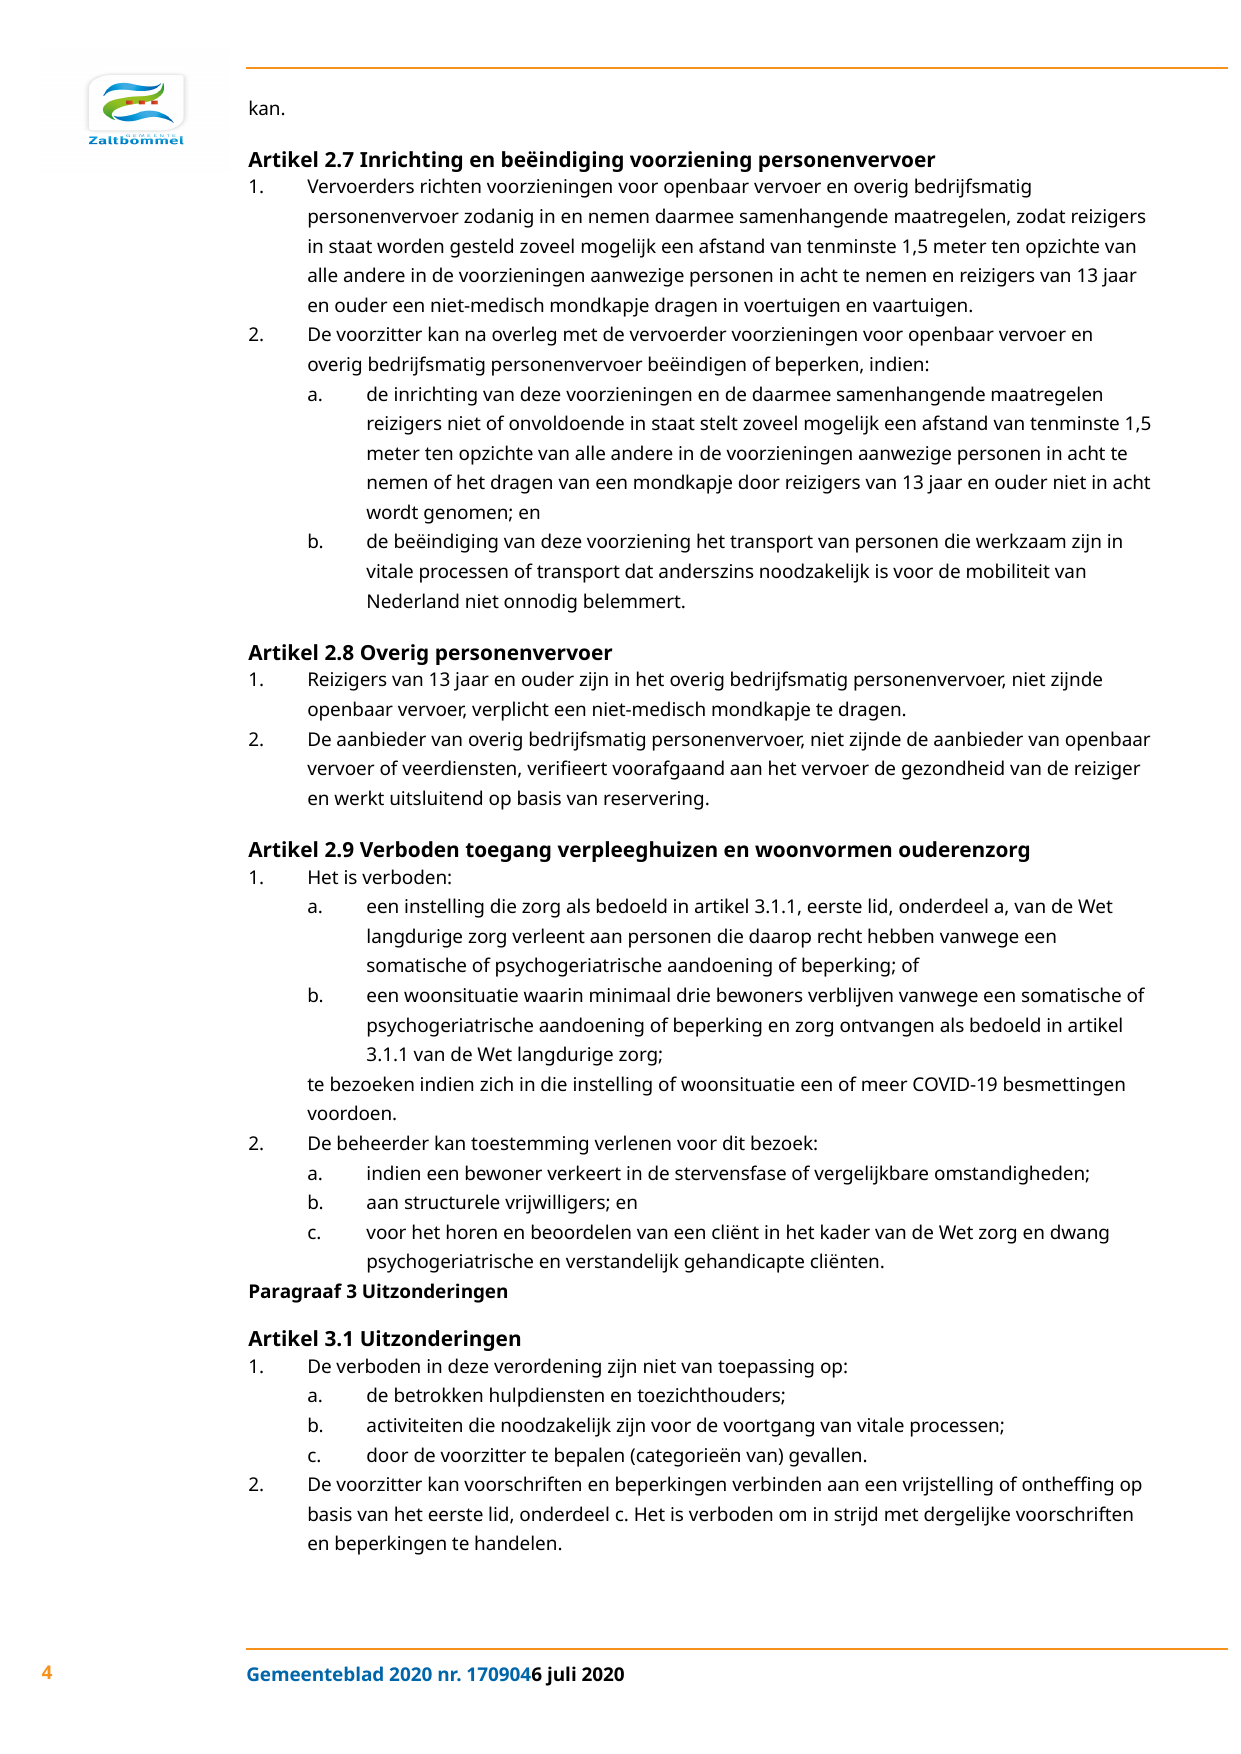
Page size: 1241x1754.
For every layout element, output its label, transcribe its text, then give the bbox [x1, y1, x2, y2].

text kan. [248, 95, 1152, 121]
list aan structurele vrijwilligers; en [307, 1189, 1152, 1215]
list een instelling die zorg als bedoeld in artikel 3.1.1, eerste lid, onderdeel a, van de Wet langdurige zorg verleent aan personen die daarop recht hebben vanwege een somatische of psychogeriatrische aandoening of beperking; of [307, 893, 1152, 978]
list door de voorzitter te bepalen (categorieën van) gevallen. [307, 1442, 1152, 1467]
list de beëindiging van deze voorziening het transport van personen die werkzaam zijn in vitale processen of transport dat anderszins noodzakelijk is voor de mobiliteit van Nederland niet onnodig belemmert. [307, 529, 1152, 613]
text Artikel 2.7 Inrichting en beëindiging voorziening personenvervoer [248, 145, 1152, 174]
list De voorzitter kan na overleg met de vervoerder voorzieningen voor openbaar vervoer en overig bedrijfsmatig personenvervoer beëindigen of beperken, indien: [248, 322, 1152, 377]
list de betrokken hulpdiensten en toezichthouders; [307, 1383, 1152, 1408]
text Artikel 2.8 Overig personenvervoer [248, 638, 1152, 667]
list De aanbieder van overig bedrijfsmatig personenvervoer, niet zijnde de aanbieder van openbaar vervoer of veerdiensten, verifieert voorafgaand aan het vervoer de gezondheid van de reiziger en werkt uitsluitend op basis van reservering. [248, 726, 1152, 811]
text Paragraaf 3 Uitzonderingen [248, 1278, 1152, 1304]
text Artikel 3.1 Uitzonderingen [248, 1324, 1152, 1353]
picture [41, 47, 231, 172]
list De voorzitter kan voorschriften en beperkingen verbinden aan een vrijstelling of ontheffing op basis van het eerste lid, onderdeel c. Het is verboden om in strijd met dergelijke voorschriften en beperkingen te handelen. [248, 1471, 1152, 1556]
list indien een bewoner verkeert in de stervensfase of vergelijkbare omstandigheden; [307, 1160, 1152, 1185]
list Reizigers van 13 jaar en ouder zijn in het overig bedrijfsmatig personenvervoer, niet zijnde openbaar vervoer, verplicht een niet-medisch mondkapje te dragen. [248, 667, 1152, 722]
list voor het horen en beoordelen van een cliënt in het kader van de Wet zorg en dwang psychogeriatrische en verstandelijk gehandicapte cliënten. [307, 1219, 1152, 1274]
list De verboden in deze verordening zijn niet van toepassing op: [248, 1353, 1152, 1379]
list De beheerder kan toestemming verlenen voor dit bezoek: [248, 1130, 1152, 1156]
list activiteiten die noodzakelijk zijn voor de voortgang van vitale processen; [307, 1412, 1152, 1438]
list de inrichting van deze voorzieningen en de daarmee samenhangende maatregelen reizigers niet of onvoldoende in staat stelt zoveel mogelijk een afstand van tenminste 1,5 meter ten opzichte van alle andere in de voorzieningen aanwezige personen in acht te nemen of het dragen van een mondkapje door reizigers van 13 jaar en ouder niet in acht wordt genomen; en [307, 381, 1152, 525]
list Het is verboden: [248, 864, 1152, 889]
list te bezoeken indien zich in die instelling of woonsituatie een of meer COVID-19 besmettingen voordoen. [248, 1071, 1152, 1126]
text Artikel 2.9 Verboden toegang verpleeghuizen en woonvormen ouderenzorg [248, 835, 1152, 864]
list een woonsituatie waarin minimaal drie bewoners verblijven vanwege een somatische of psychogeriatrische aandoening of beperking en zorg ontvangen als bedoeld in artikel 3.1.1 van de Wet langdurige zorg; [307, 982, 1152, 1067]
list Vervoerders richten voorzieningen voor openbaar vervoer en overig bedrijfsmatig personenvervoer zodanig in en nemen daarmee samenhangende maatregelen, zodat reizigers in staat worden gesteld zoveel mogelijk een afstand van tenminste 1,5 meter ten opzichte van alle andere in de voorzieningen aanwezige personen in acht te nemen en reizigers van 13 jaar en ouder een niet-medisch mondkapje dragen in voertuigen en vaartuigen. [248, 174, 1152, 318]
